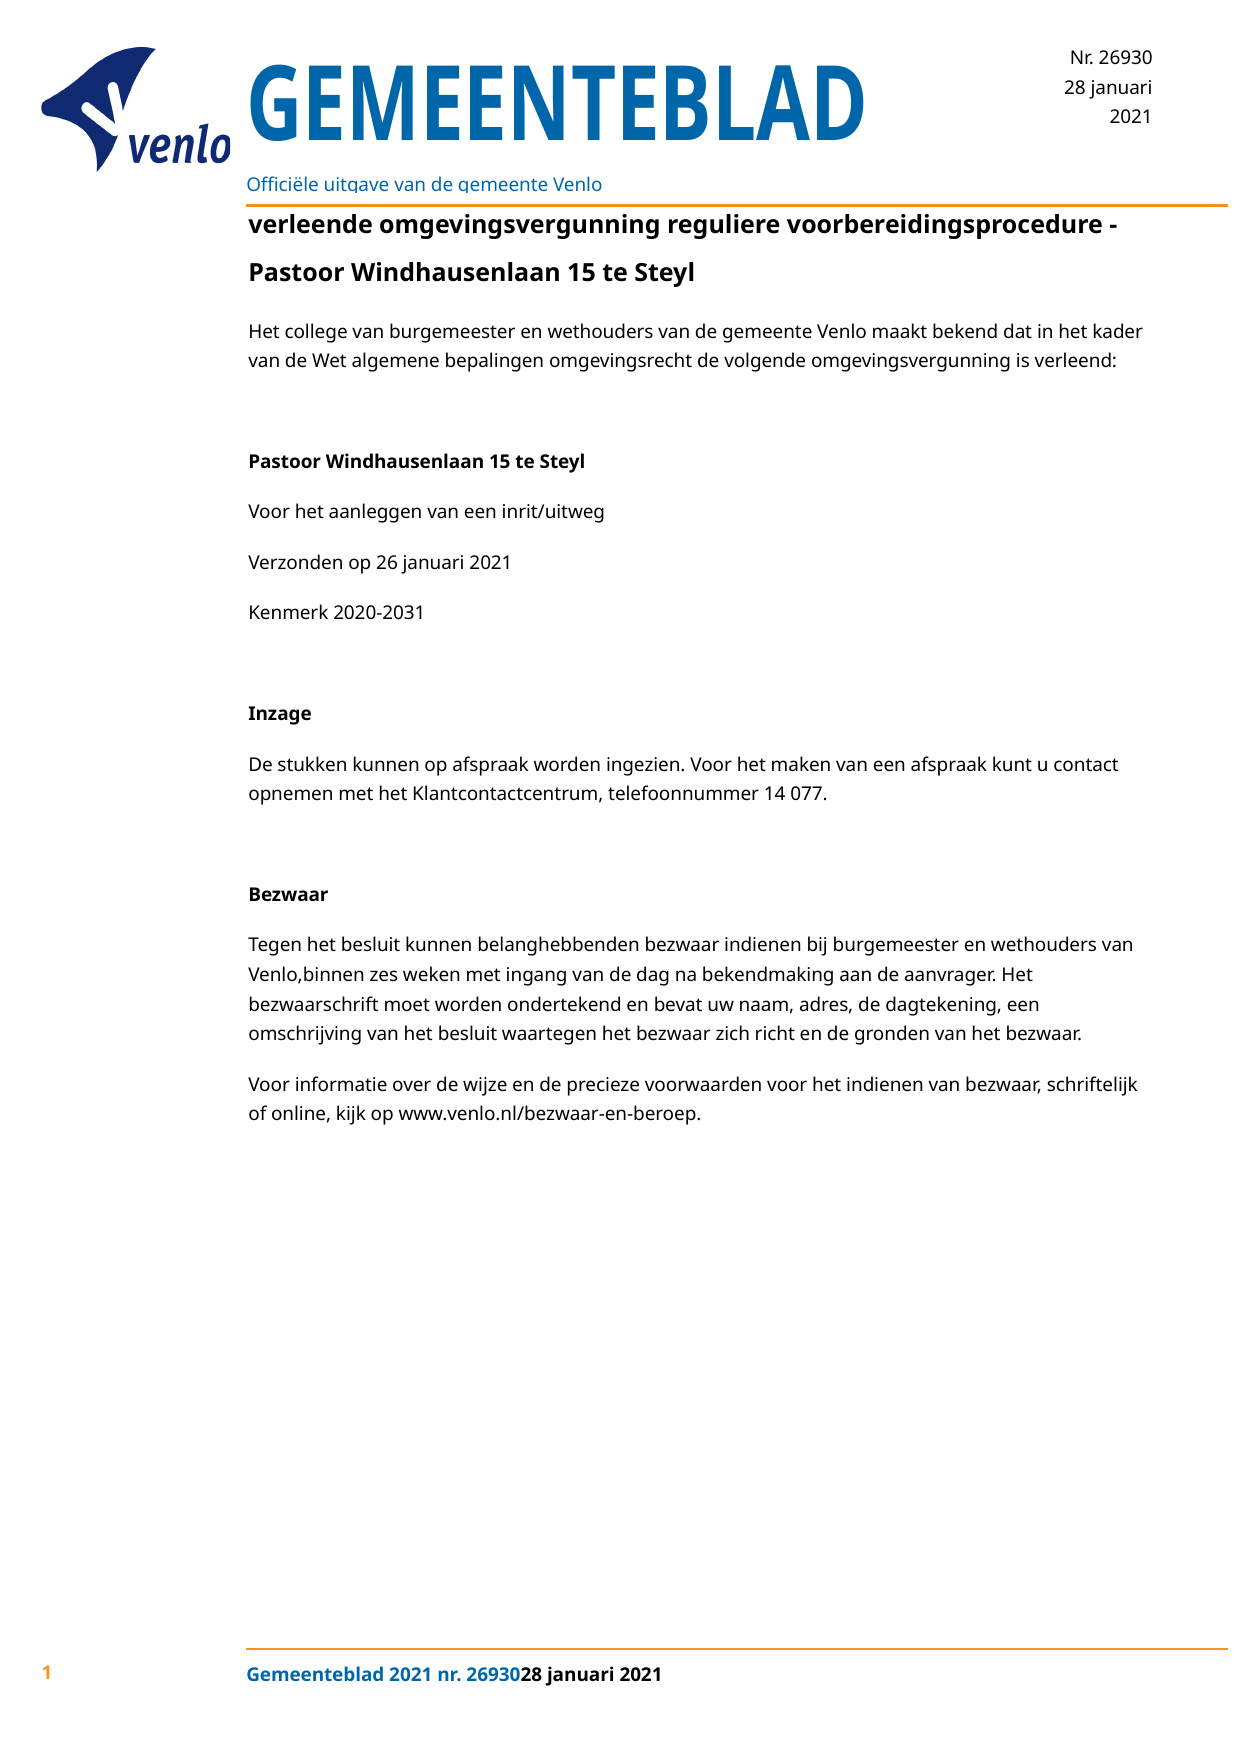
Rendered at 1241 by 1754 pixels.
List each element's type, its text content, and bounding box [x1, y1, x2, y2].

text Verzonden op 26 januari 2021 [248, 549, 1152, 575]
text Het college van burgemeester en wethouders van de gemeente Venlo maakt bekend dat in het kader van de Wet algemene bepalingen omgevingsrecht de volgende omgevingsvergunning is verleend: [248, 318, 1152, 373]
text verleende omgevingsvergunning reguliere voorbereidingsprocedure - Pastoor Windhausenlaan 15 te Steyl [248, 207, 1152, 288]
text Voor het aanleggen van een inrit/uitweg [248, 499, 1152, 524]
text Inzage [248, 700, 1152, 726]
text Voor informatie over de wijze en de precieze voorwaarden voor het indienen van bezwaar, schriftelijk of online, kijk op www.venlo.nl/bezwaar-en-beroep. [248, 1071, 1152, 1126]
text Tegen het besluit kunnen belanghebbenden bezwaar indienen bij burgemeester en wethouders van Venlo,binnen zes weken met ingang van de dag na bekendmaking aan de aanvrager. Het bezwaarschrift moet worden ondertekend en bevat uw naam, adres, de dagtekening, een omschrijving van het besluit waartegen het bezwaar zich richt en de gronden van het bezwaar. [248, 932, 1152, 1046]
text Pastoor Windhausenlaan 15 te Steyl [248, 448, 1152, 474]
text Bezwaar [248, 881, 1152, 907]
picture [41, 47, 231, 172]
text Kenmerk 2020-2031 [248, 599, 1152, 625]
text De stukken kunnen op afspraak worden ingezien. Voor het maken van een afspraak kunt u contact opnemen met het Klantcontactcentrum, telefoonnummer 14 077. [248, 751, 1152, 806]
